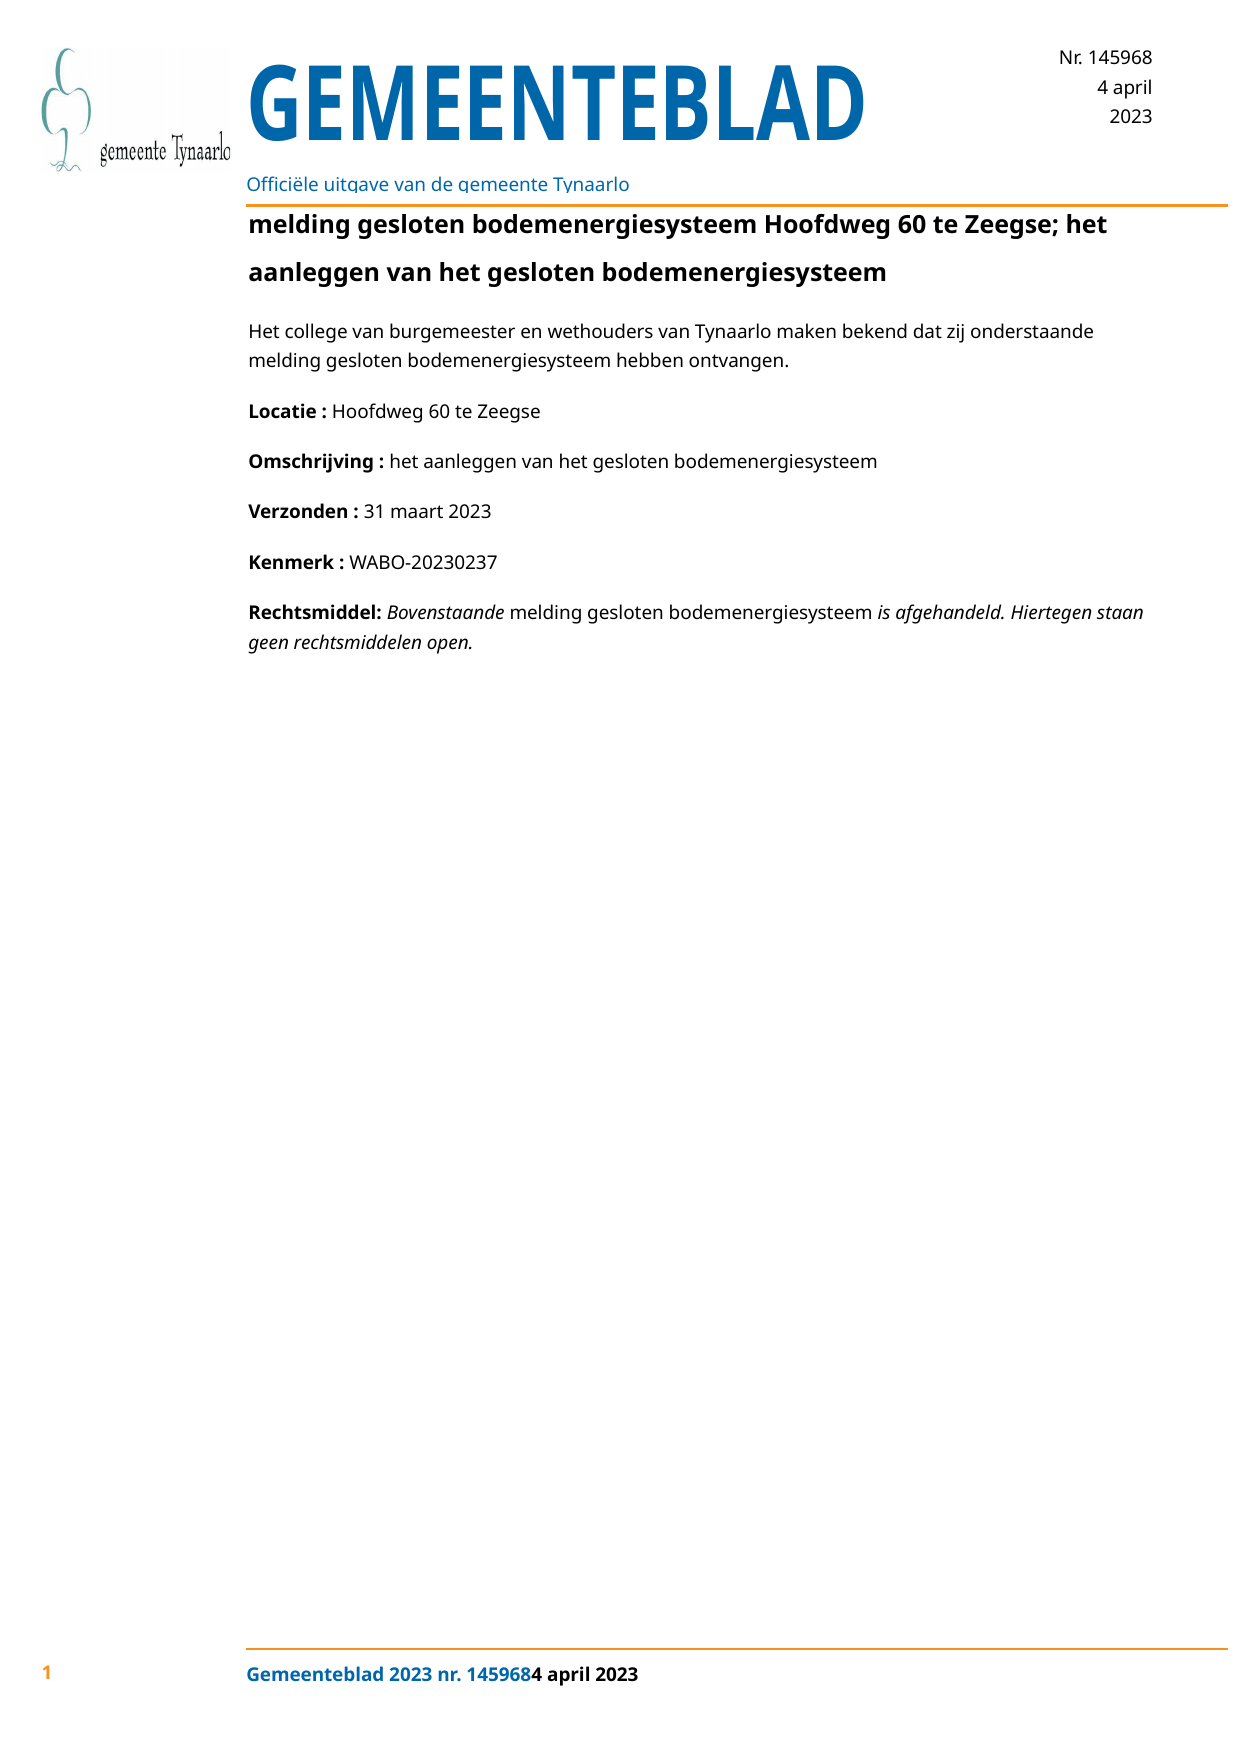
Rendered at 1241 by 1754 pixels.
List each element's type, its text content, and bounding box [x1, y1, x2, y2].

text Kenmerk : WABO-20230237 [248, 549, 1152, 575]
text melding gesloten bodemenergiesysteem Hoofdweg 60 te Zeegse; het aanleggen van het gesloten bodemenergiesysteem [248, 207, 1152, 288]
picture [41, 47, 231, 172]
text Verzonden : 31 maart 2023 [248, 499, 1152, 524]
text Rechtsmiddel: Bovenstaande melding gesloten bodemenergiesysteem is afgehandeld. Hiertegen staan geen rechtsmiddelen open. [248, 599, 1152, 655]
text Locatie : Hoofdweg 60 te Zeegse [248, 398, 1152, 424]
text Omschrijving : het aanleggen van het gesloten bodemenergiesysteem [248, 448, 1152, 474]
text Het college van burgemeester en wethouders van Tynaarlo maken bekend dat zij onderstaande melding gesloten bodemenergiesysteem hebben ontvangen. [248, 318, 1152, 373]
